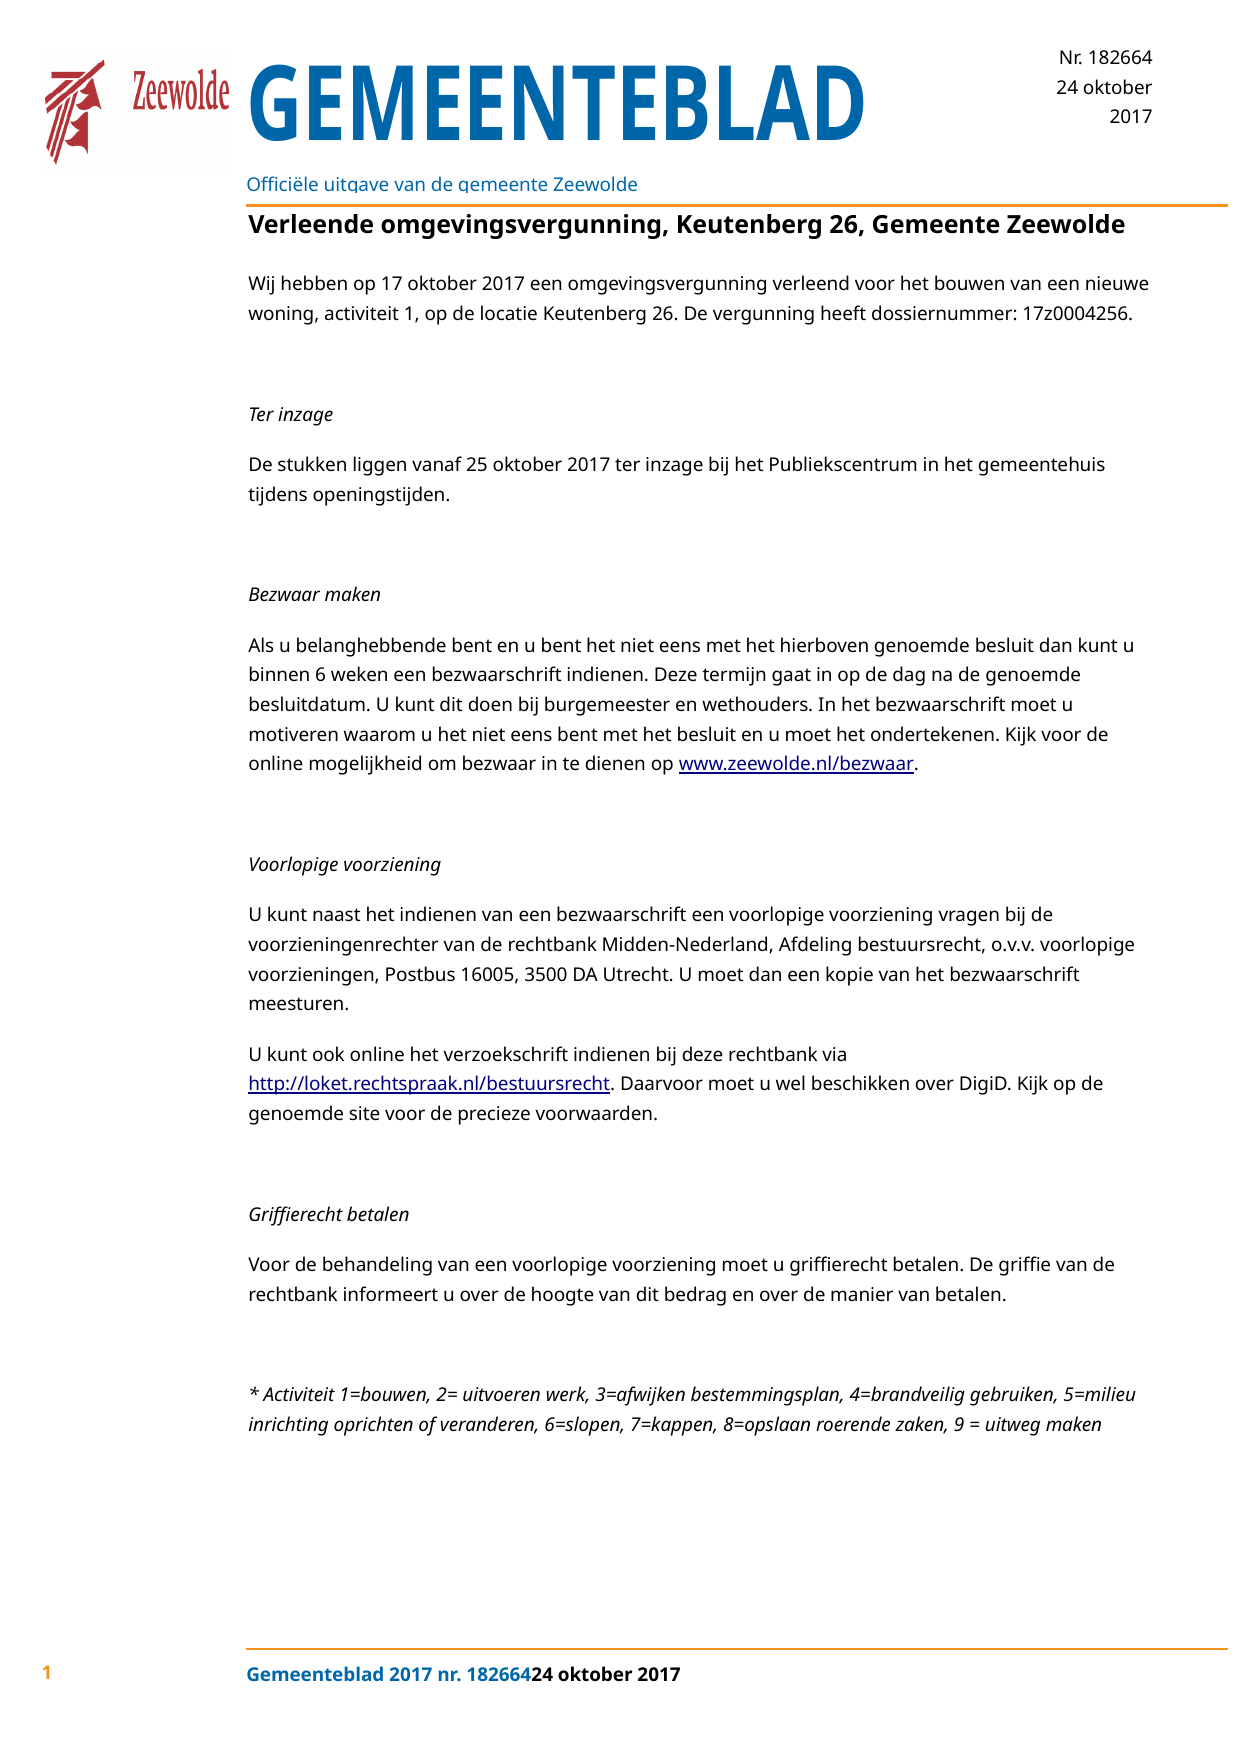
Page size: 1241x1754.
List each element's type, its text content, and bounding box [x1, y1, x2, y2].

text Ter inzage [248, 401, 1152, 426]
text * Activiteit 1=bouwen, 2= uitvoeren werk, 3=afwijken bestemmingsplan, 4=brandveilig gebruiken, 5=milieu inrichting oprichten of veranderen, 6=slopen, 7=kappen, 8=opslaan roerende zaken, 9 = uitweg maken [248, 1382, 1152, 1437]
text Bezwaar maken [248, 582, 1152, 607]
text U kunt ook online het verzoekschrift indienen bij deze rechtbank via http://loket.rechtspraak.nl/bestuursrecht. Daarvoor moet u wel beschikken over DigiD. Kijk op de genoemde site voor de precieze voorwaarden. [248, 1041, 1152, 1126]
text Voor de behandeling van een voorlopige voorziening moet u griffierecht betalen. De griffie van de rechtbank informeert u over de hoogte van dit bedrag en over de manier van betalen. [248, 1251, 1152, 1306]
text Griffierecht betalen [248, 1201, 1152, 1226]
picture [41, 47, 231, 172]
text Verleende omgevingsvergunning, Keutenberg 26, Gemeente Zeewolde [248, 207, 1152, 241]
text De stukken liggen vanaf 25 oktober 2017 ter inzage bij het Publiekscentrum in het gemeentehuis tijdens openingstijden. [248, 451, 1152, 506]
text Als u belanghebbende bent en u bent het niet eens met het hierboven genoemde besluit dan kunt u binnen 6 weken een bezwaarschrift indienen. Deze termijn gaat in op de dag na de genoemde besluitdatum. U kunt dit doen bij burgemeester en wethouders. In het bezwaarschrift moet u motiveren waarom u het niet eens bent met het besluit en u moet het ondertekenen. Kijk voor de online mogelijkheid om bezwaar in te dienen op www.zeewolde.nl/bezwaar. [248, 632, 1152, 776]
text U kunt naast het indienen van een bezwaarschrift een voorlopige voorziening vragen bij de voorzieningenrechter van de rechtbank Midden-Nederland, Afdeling bestuursrecht, o.v.v. voorlopige voorzieningen, Postbus 16005, 3500 DA Utrecht. U moet dan een kopie van het bezwaarschrift meesturen. [248, 902, 1152, 1016]
text Wij hebben op 17 oktober 2017 een omgevingsvergunning verleend voor het bouwen van een nieuwe woning, activiteit 1, op de locatie Keutenberg 26. De vergunning heeft dossiernummer: 17z0004256. [248, 270, 1152, 326]
text Voorlopige voorziening [248, 851, 1152, 877]
